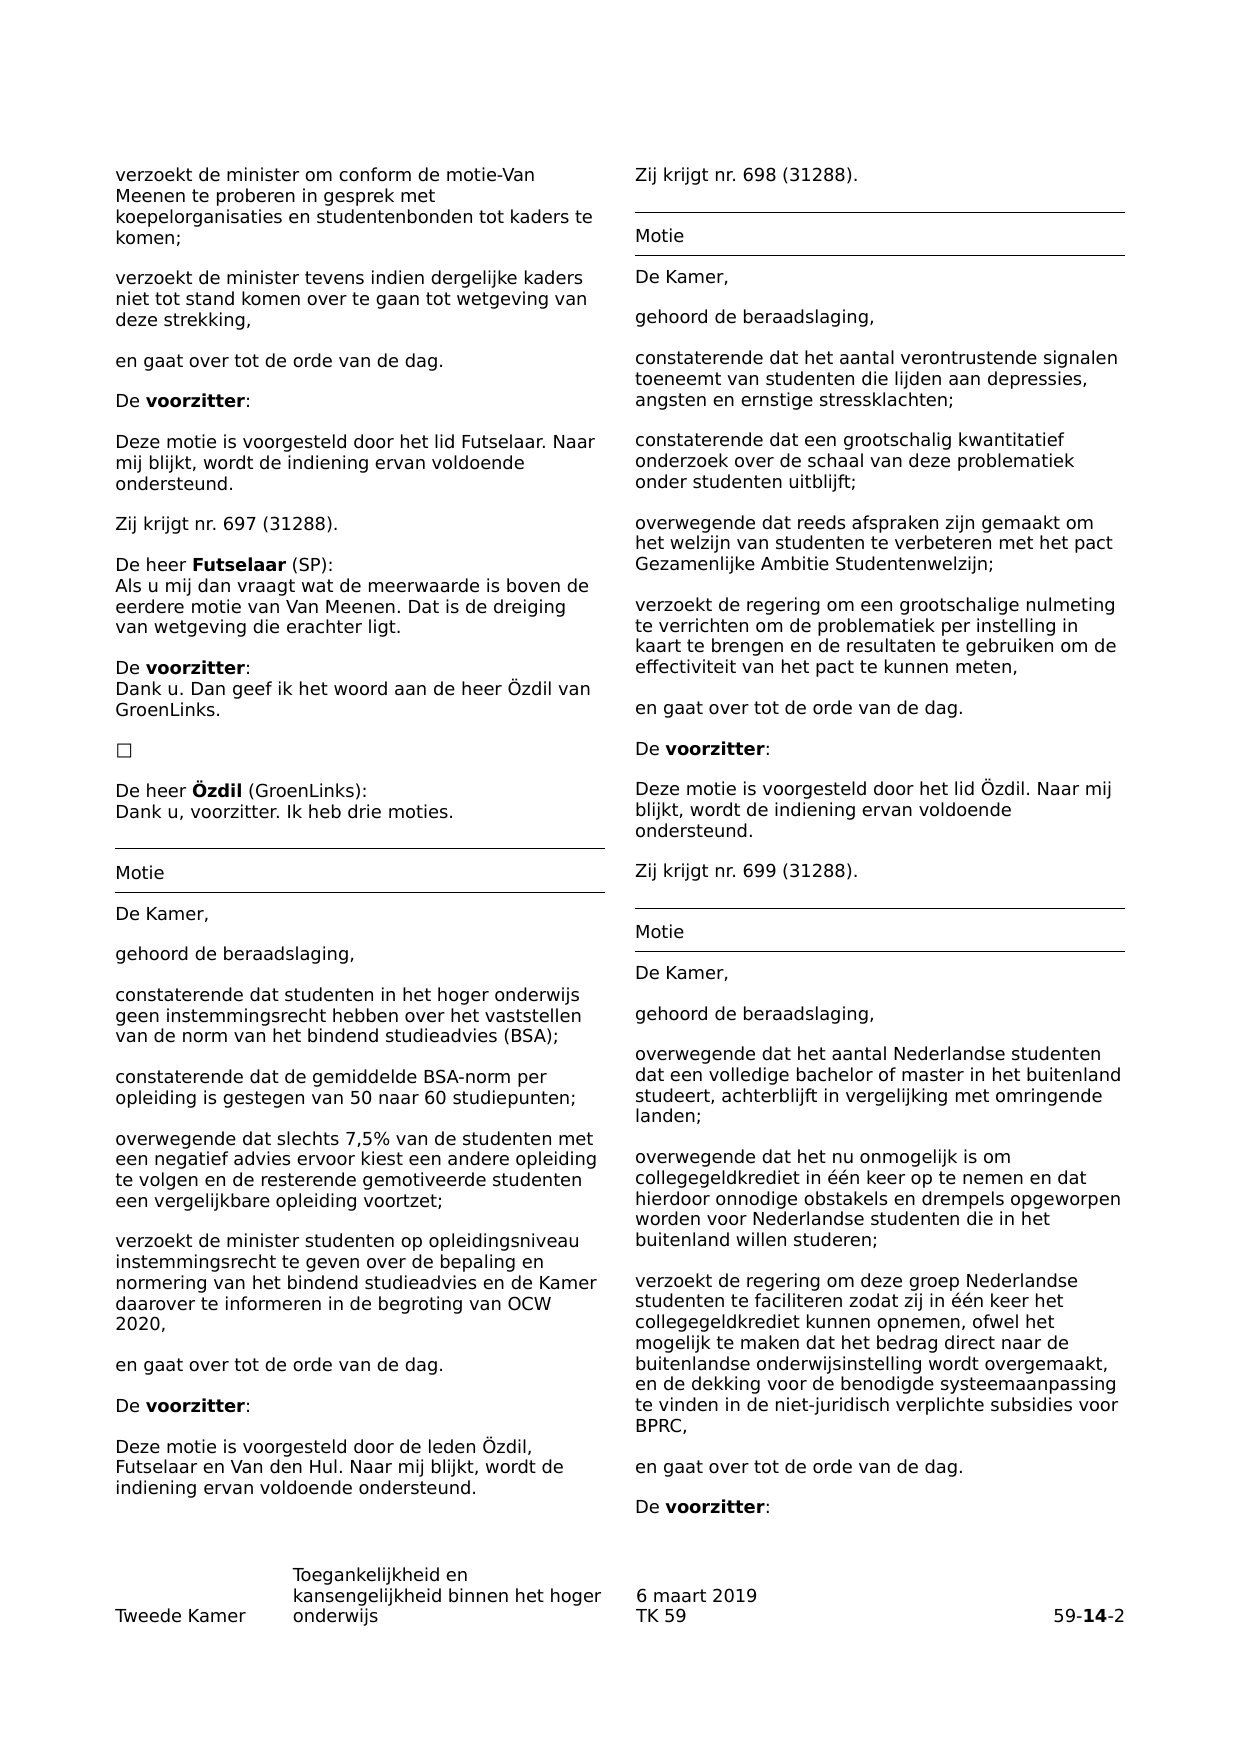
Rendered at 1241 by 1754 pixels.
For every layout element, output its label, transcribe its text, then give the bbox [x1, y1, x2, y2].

text Motie [635, 922, 1125, 943]
text gehoord de beraadslaging, [115, 944, 605, 965]
text en gaat over tot de orde van de dag. [635, 698, 1125, 718]
text constaterende dat het aantal verontrustende signalen toeneemt van studenten die lijden aan depressies, angsten en ernstige stressklachten; [635, 348, 1125, 410]
text gehoord de beraadslaging, [635, 1003, 1125, 1024]
text Dank u, voorzitter. Ik heb drie moties. [115, 802, 605, 823]
text Dank u. Dan geef ik het woord aan de heer Özdil van GroenLinks. [115, 679, 605, 720]
text De heer Özdil (GroenLinks): [115, 781, 605, 802]
text Zij krijgt nr. 699 (31288). [635, 861, 1125, 882]
text overwegende dat het aantal Nederlandse studenten dat een volledige bachelor of master in het buitenland studeert, achterblijft in vergelijking met omringende landen; [635, 1044, 1125, 1127]
text verzoekt de minister studenten op opleidingsniveau instemmingsrecht te geven over de bepaling en normering van het bindend studieadvies en de Kamer daarover te informeren in de begroting van OCW 2020, [115, 1231, 605, 1335]
text De Kamer, [115, 903, 605, 924]
text Motie [115, 863, 605, 883]
text De Kamer, [635, 267, 1125, 287]
text Deze motie is voorgesteld door het lid Futselaar. Naar mij blijkt, wordt de indiening ervan voldoende ondersteund. [115, 432, 605, 494]
text verzoekt de regering om deze groep Nederlandse studenten te faciliteren zodat zij in één keer het collegegeldkrediet kunnen opnemen, ofwel het mogelijk te maken dat het bedrag direct naar de buitenlandse onderwijsinstelling wordt overgemaakt, en de dekking voor de benodigde systeemaanpassing te vinden in de niet-juridisch verplichte subsidies voor BPRC, [635, 1271, 1125, 1436]
text Deze motie is voorgesteld door de leden Özdil, Futselaar en Van den Hul. Naar mij blijkt, wordt de indiening ervan voldoende ondersteund. [115, 1436, 605, 1499]
text ⬜ [115, 740, 605, 761]
text constaterende dat studenten in het hoger onderwijs geen instemmingsrecht hebben over het vaststellen van de norm van het bindend studieadvies (BSA); [115, 985, 605, 1047]
text Zij krijgt nr. 697 (31288). [115, 514, 605, 535]
text Zij krijgt nr. 698 (31288). [635, 165, 1125, 186]
text constaterende dat de gemiddelde BSA-norm per opleiding is gestegen van 50 naar 60 studiepunten; [115, 1067, 605, 1108]
text De voorzitter: [115, 658, 605, 679]
text en gaat over tot de orde van de dag. [115, 350, 605, 371]
text Als u mij dan vraagt wat de meerwaarde is boven de eerdere motie van Van Meenen. Dat is de dreiging van wetgeving die erachter ligt. [115, 576, 605, 638]
text De voorzitter: [115, 391, 605, 412]
text overwegende dat reeds afspraken zijn gemaakt om het welzijn van studenten te verbeteren met het pact Gezamenlijke Ambitie Studentenwelzijn; [635, 512, 1125, 575]
text overwegende dat slechts 7,5% van de studenten met een negatief advies ervoor kiest een andere opleiding te volgen en de resterende gemotiveerde studenten een vergelijkbare opleiding voortzet; [115, 1128, 605, 1211]
text De voorzitter: [115, 1396, 605, 1416]
text De voorzitter: [635, 738, 1125, 759]
text Deze motie is voorgesteld door het lid Özdil. Naar mij blijkt, wordt de indiening ervan voldoende ondersteund. [635, 779, 1125, 841]
text verzoekt de regering om een grootschalige nulmeting te verrichten om de problematiek per instelling in kaart te brengen en de resultaten te gebruiken om de effectiviteit van het pact te kunnen meten, [635, 595, 1125, 678]
text De Kamer, [635, 963, 1125, 983]
text De voorzitter: [635, 1497, 1125, 1518]
text overwegende dat het nu onmogelijk is om collegegeldkrediet in één keer op te nemen en dat hierdoor onnodige obstakels en drempels opgeworpen worden voor Nederlandse studenten die in het buitenland willen studeren; [635, 1147, 1125, 1251]
text constaterende dat een grootschalig kwantitatief onderzoek over de schaal van deze problematiek onder studenten uitblijft; [635, 430, 1125, 492]
text De heer Futselaar (SP): [115, 555, 605, 576]
text gehoord de beraadslaging, [635, 307, 1125, 328]
text en gaat over tot de orde van de dag. [115, 1355, 605, 1376]
text en gaat over tot de orde van de dag. [635, 1456, 1125, 1477]
text verzoekt de minister tevens indien dergelijke kaders niet tot stand komen over te gaan tot wetgeving van deze strekking, [115, 268, 605, 330]
text Motie [635, 226, 1125, 247]
text verzoekt de minister om conform de motie-Van Meenen te proberen in gesprek met koepelorganisaties en studentenbonden tot kaders te komen; [115, 165, 605, 248]
